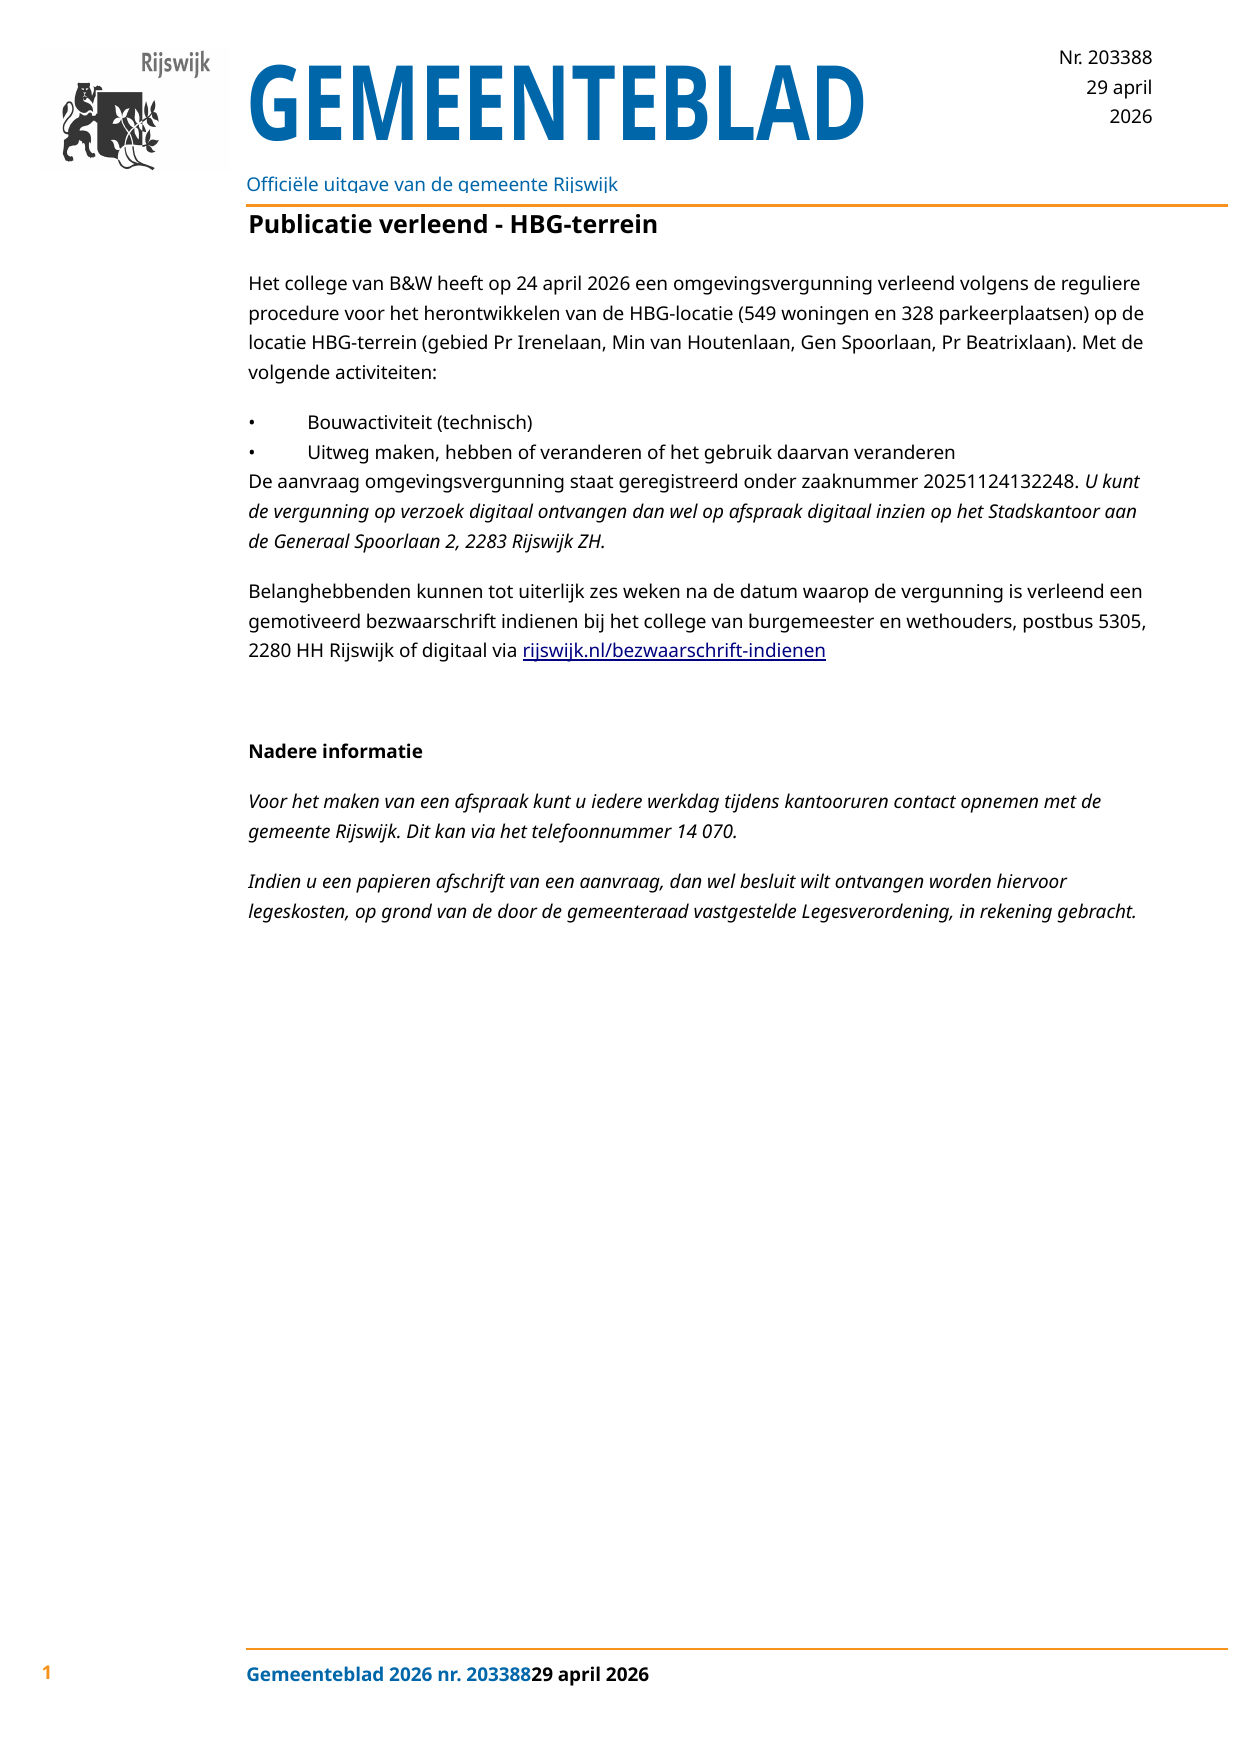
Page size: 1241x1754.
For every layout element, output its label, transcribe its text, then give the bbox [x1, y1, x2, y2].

list Bouwactiviteit (technisch) [248, 409, 1152, 435]
text Belanghebbenden kunnen tot uiterlijk zes weken na de datum waarop de vergunning is verleend een gemotiveerd bezwaarschrift indienen bij het college van burgemeester en wethouders, postbus 5305, 2280 HH Rijswijk of digitaal via rijswijk.nl/bezwaarschrift-indienen [248, 578, 1152, 663]
list Uitweg maken, hebben of veranderen of het gebruik daarvan veranderen [248, 439, 1152, 465]
text Nadere informatie [248, 738, 1152, 764]
picture [41, 47, 231, 172]
text Het college van B&W heeft op 24 april 2026 een omgevingsvergunning verleend volgens de reguliere procedure voor het herontwikkelen van de HBG-locatie (549 woningen en 328 parkeerplaatsen) op de locatie HBG-terrein (gebied Pr Irenelaan, Min van Houtenlaan, Gen Spoorlaan, Pr Beatrixlaan). Met de volgende activiteiten: [248, 270, 1152, 385]
text De aanvraag omgevingsvergunning staat geregistreerd onder zaaknummer 20251124132248. U kunt de vergunning op verzoek digitaal ontvangen dan wel op afspraak digitaal inzien op het Stadskantoor aan de Generaal Spoorlaan 2, 2283 Rijswijk ZH. [248, 469, 1152, 553]
text Publicatie verleend - HBG-terrein [248, 207, 1152, 241]
text Indien u een papieren afschrift van een aanvraag, dan wel besluit wilt ontvangen worden hiervoor legeskosten, op grond van de door de gemeenteraad vastgestelde Legesverordening, in rekening gebracht. [248, 869, 1152, 924]
text Voor het maken van een afspraak kunt u iedere werkdag tijdens kantooruren contact opnemen met de gemeente Rijswijk. Dit kan via het telefoonnummer 14 070. [248, 789, 1152, 844]
